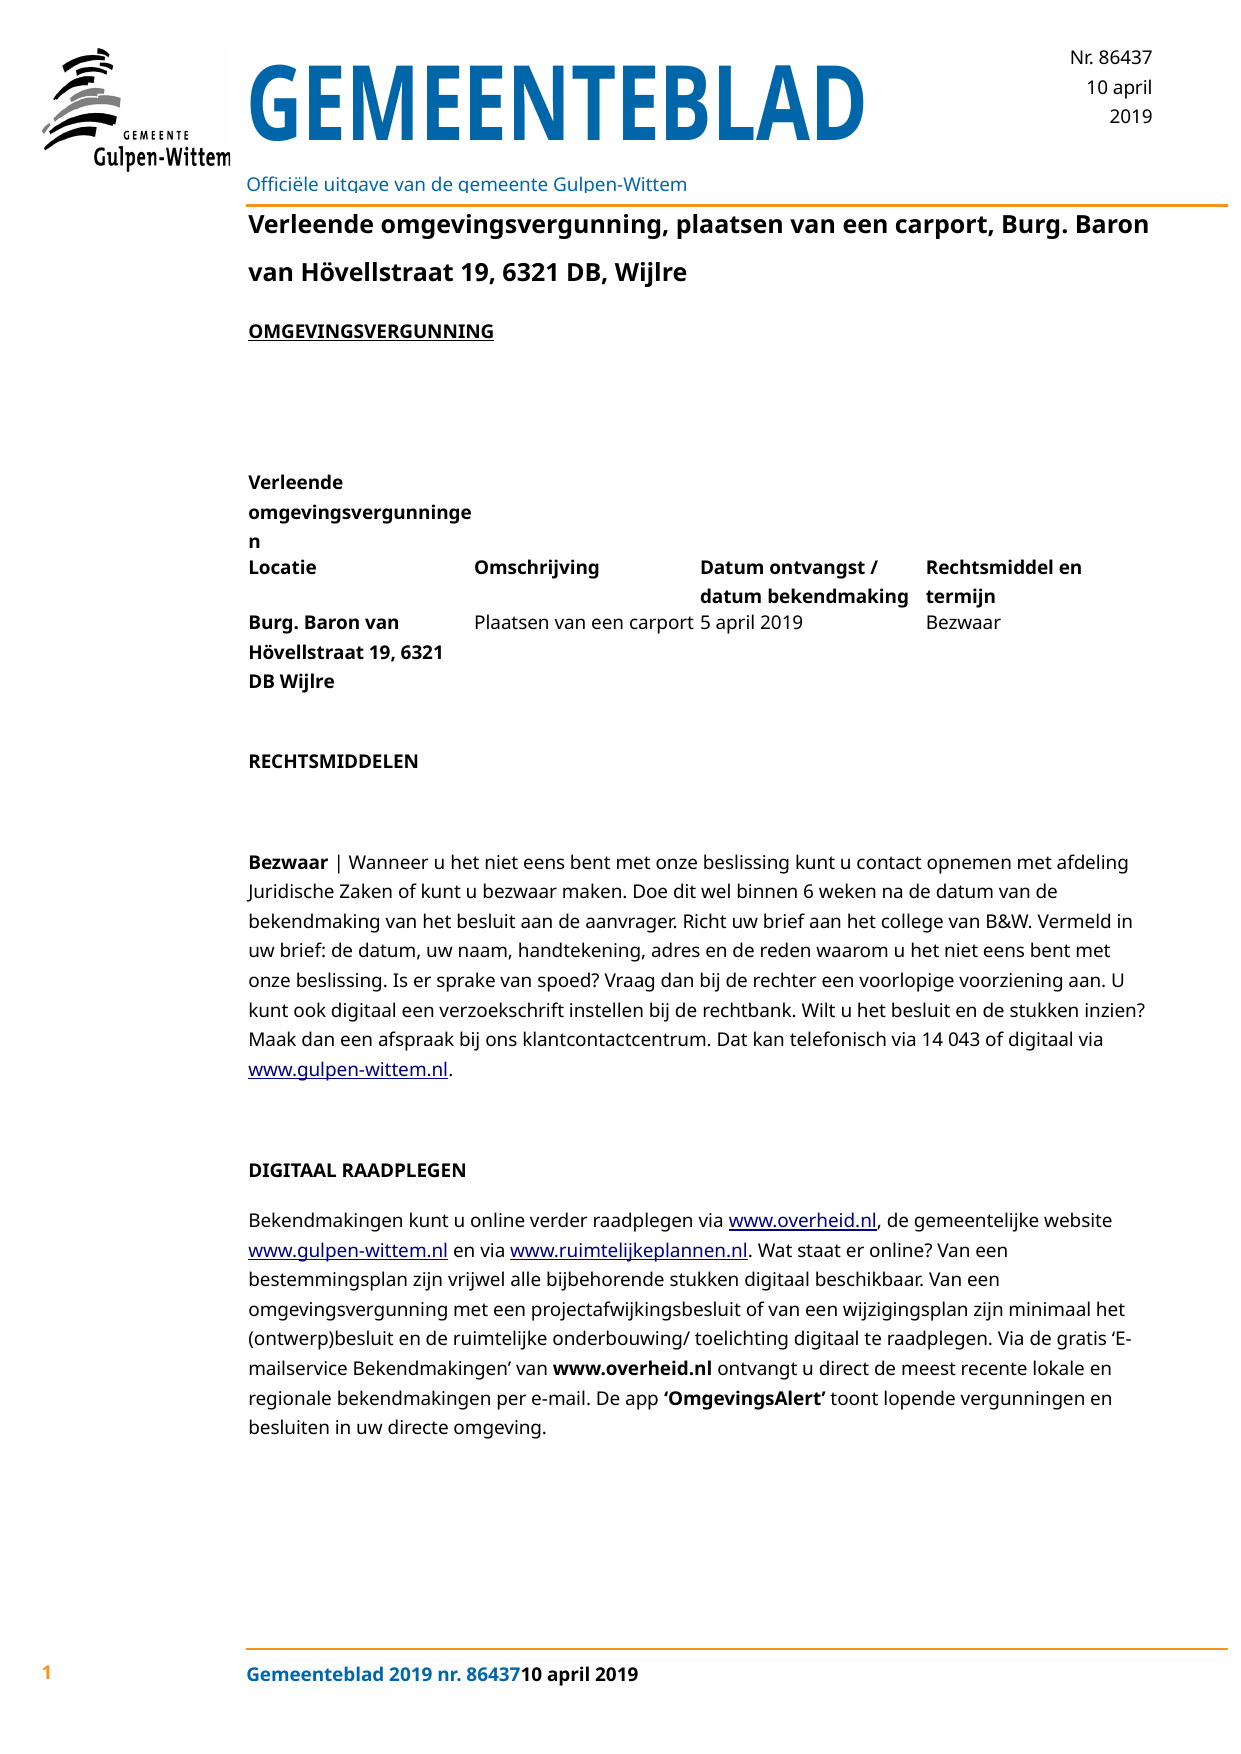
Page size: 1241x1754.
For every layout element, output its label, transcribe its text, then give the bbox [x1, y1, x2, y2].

table_header Verleende omgevingsvergunningen [248, 469, 474, 554]
text DIGITAAL RAADPLEGEN [248, 1157, 1152, 1182]
table_header [474, 469, 700, 554]
table_cell Plaatsen van een carport [474, 610, 700, 694]
table_cell Omschrijving [474, 554, 700, 609]
table_cell Rechtsmiddel en termijn [926, 554, 1152, 609]
table_cell Locatie [248, 554, 474, 609]
picture [41, 47, 231, 172]
table_cell Bezwaar [926, 610, 1152, 694]
text Verleende omgevingsvergunning, plaatsen van een carport, Burg. Baron van Hövellstraat 19, 6321 DB, Wijlre [248, 207, 1152, 288]
text Bezwaar | Wanneer u het niet eens bent met onze beslissing kunt u contact opnemen met afdeling Juridische Zaken of kunt u bezwaar maken. Doe dit wel binnen 6 weken na de datum van de bekendmaking van het besluit aan de aanvrager. Richt uw brief aan het college van B&W. Vermeld in uw brief: de datum, uw naam, handtekening, adres en de reden waarom u het niet eens bent met onze beslissing. Is er sprake van spoed? Vraag dan bij de rechter een voorlopige voorziening aan. U kunt ook digitaal een verzoekschrift instellen bij de rechtbank. Wilt u het besluit en de stukken inzien? Maak dan een afspraak bij ons klantcontactcentrum. Dat kan telefonisch via 14 043 of digitaal via www.gulpen-wittem.nl. [248, 849, 1152, 1082]
table_header [926, 469, 1152, 554]
table_cell 5 april 2019 [700, 610, 926, 694]
table_cell Burg. Baron van Hövellstraat 19, 6321 DB Wijlre [248, 610, 474, 694]
text OMGEVINGSVERGUNNING [248, 318, 1152, 344]
text Bekendmakingen kunt u online verder raadplegen via www.overheid.nl, de gemeentelijke website www.gulpen-wittem.nl en via www.ruimtelijkeplannen.nl. Wat staat er online? Van een bestemmingsplan zijn vrijwel alle bijbehorende stukken digitaal beschikbaar. Van een omgevingsvergunning met een projectafwijkingsbesluit of van een wijzigingsplan zijn minimaal het (ontwerp)besluit en de ruimtelijke onderbouwing/ toelichting digitaal te raadplegen. Via de gratis ‘E-mailservice Bekendmakingen’ van www.overheid.nl ontvangt u direct de meest recente lokale en regionale bekendmakingen per e-mail. De app ‘OmgevingsAlert’ toont lopende vergunningen en besluiten in uw directe omgeving. [248, 1207, 1152, 1440]
table_header [700, 469, 926, 554]
table_cell Datum ontvangst / datum bekendmaking [700, 554, 926, 609]
text RECHTSMIDDELEN [248, 748, 1152, 774]
